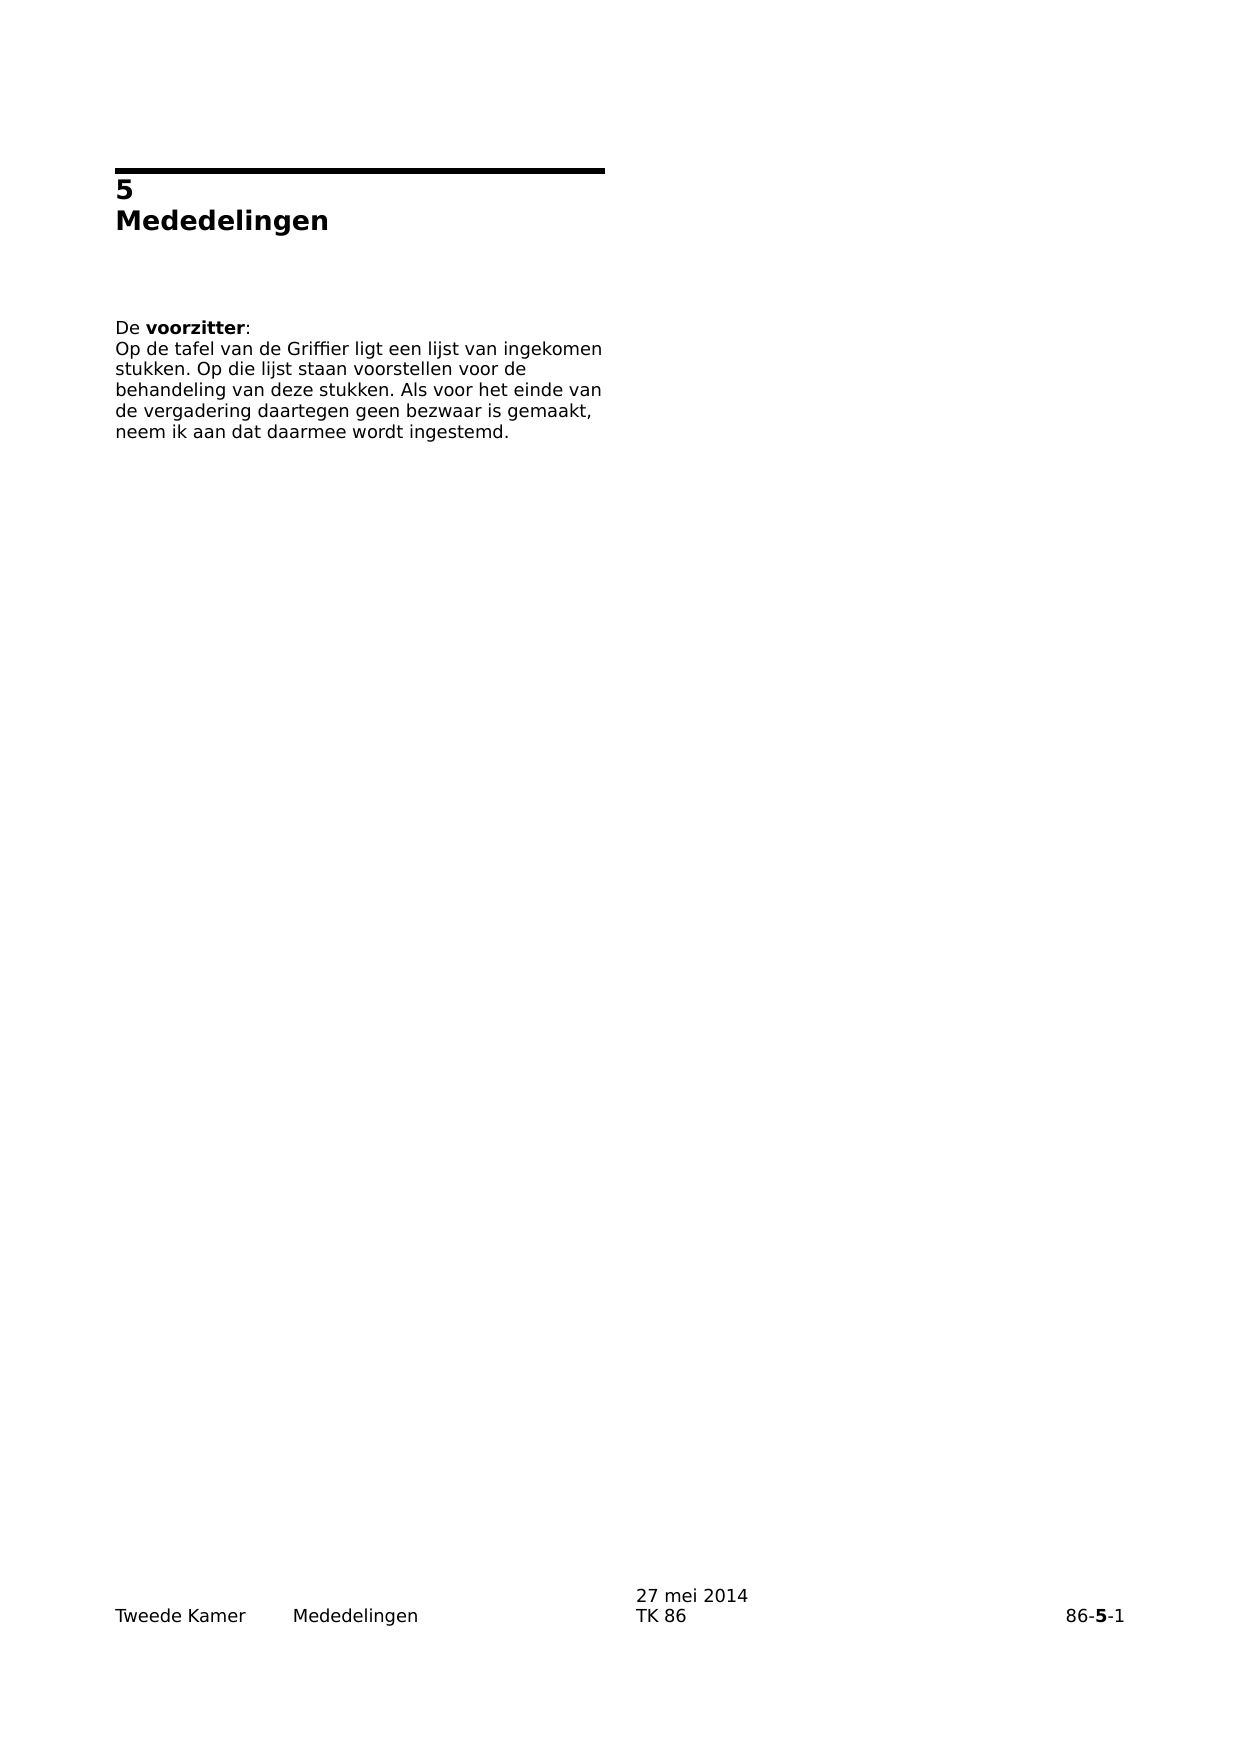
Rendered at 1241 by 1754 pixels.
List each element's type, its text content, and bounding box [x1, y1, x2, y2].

title 5 Mededelingen [115, 174, 605, 237]
text De voorzitter: [115, 318, 605, 338]
text Op de tafel van de Griffier ligt een lijst van ingekomen stukken. Op die lijst staan voorstellen voor de behandeling van deze stukken. Als voor het einde van de vergadering daartegen geen bezwaar is gemaakt, neem ik aan dat daarmee wordt ingestemd. [115, 338, 605, 442]
